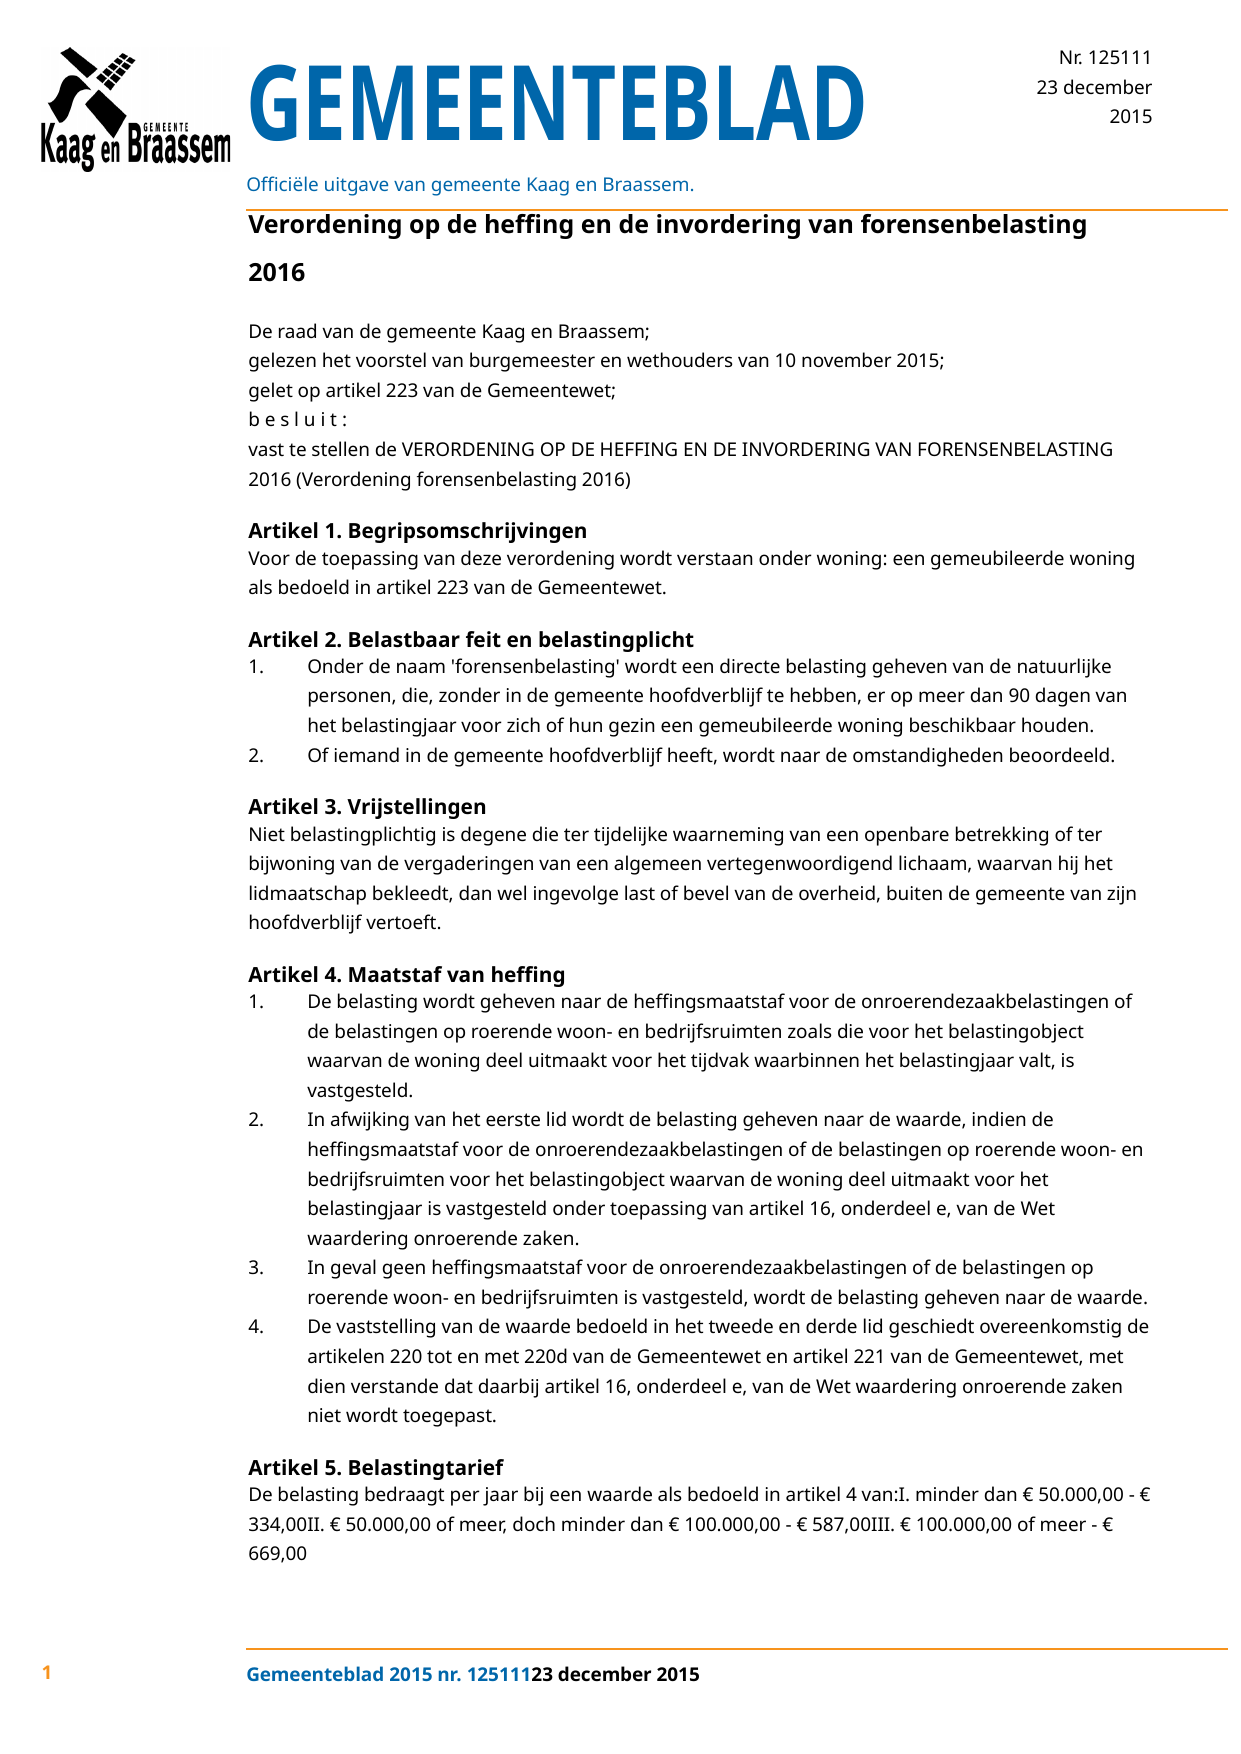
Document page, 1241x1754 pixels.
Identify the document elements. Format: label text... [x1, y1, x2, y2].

picture [41, 47, 231, 172]
list De belasting wordt geheven naar de heffingsmaatstaf voor de onroerendezaakbelastingen of de belastingen op roerende woon- en bedrijfsruimten zoals die voor het belastingobject waarvan de woning deel uitmaakt voor het tijdvak waarbinnen het belastingjaar valt, is vastgesteld. [248, 988, 1152, 1103]
text b e s l u i t : [248, 407, 1152, 432]
text Artikel 2. Belastbaar feit en belastingplicht [248, 625, 1152, 653]
text Voor de toepassing van deze verordening wordt verstaan onder woning: een gemeubileerde woning als bedoeld in artikel 223 van de Gemeentewet. [248, 545, 1152, 600]
text Verordening op de heffing en de invordering van forensenbelasting 2016 [248, 211, 1152, 288]
text De raad van de gemeente Kaag en Braassem; [248, 318, 1152, 344]
text Artikel 1. Begripsomschrijvingen [248, 516, 1152, 545]
text Artikel 5. Belastingtarief [248, 1453, 1152, 1481]
list De vaststelling van de waarde bedoeld in het tweede en derde lid geschiedt overeenkomstig de artikelen 220 tot en met 220d van de Gemeentewet en artikel 221 van de Gemeentewet, met dien verstande dat daarbij artikel 16, onderdeel e, van de Wet waardering onroerende zaken niet wordt toegepast. [248, 1314, 1152, 1428]
list Onder de naam 'forensenbelasting' wordt een directe belasting geheven van de natuurlijke personen, die, zonder in de gemeente hoofdverblijf te hebben, er op meer dan 90 dagen van het belastingjaar voor zich of hun gezin een gemeubileerde woning beschikbaar houden. [248, 653, 1152, 738]
text gelet op artikel 223 van de Gemeentewet; [248, 377, 1152, 403]
list Of iemand in de gemeente hoofdverblijf heeft, wordt naar de omstandigheden beoordeeld. [248, 742, 1152, 768]
list In geval geen heffingsmaatstaf voor de onroerendezaakbelastingen of de belastingen op roerende woon- en bedrijfsruimten is vastgesteld, wordt de belasting geheven naar de waarde. [248, 1254, 1152, 1310]
text Artikel 3. Vrijstellingen [248, 792, 1152, 821]
text De belasting bedraagt per jaar bij een waarde als bedoeld in artikel 4 van:I. minder dan € 50.000,00 - € 334,00II. € 50.000,00 of meer, doch minder dan € 100.000,00 - € 587,00III. € 100.000,00 of meer - € 669,00 [248, 1481, 1152, 1566]
text Artikel 4. Maatstaf van heffing [248, 960, 1152, 988]
text gelezen het voorstel van burgemeester en wethouders van 10 november 2015; [248, 347, 1152, 373]
text vast te stellen de VERORDENING OP DE HEFFING EN DE INVORDERING VAN FORENSENBELASTING 2016 (Verordening forensenbelasting 2016) [248, 436, 1152, 492]
text Niet belastingplichtig is degene die ter tijdelijke waarneming van een openbare betrekking of ter bijwoning van de vergaderingen van een algemeen vertegenwoordigend lichaam, waarvan hij het lidmaatschap bekleedt, dan wel ingevolge last of bevel van de overheid, buiten de gemeente van zijn hoofdverblijf vertoeft. [248, 821, 1152, 935]
list In afwijking van het eerste lid wordt de belasting geheven naar de waarde, indien de heffingsmaatstaf voor de onroerendezaakbelastingen of de belastingen op roerende woon- en bedrijfsruimten voor het belastingobject waarvan de woning deel uitmaakt voor het belastingjaar is vastgesteld onder toepassing van artikel 16, onderdeel e, van de Wet waardering onroerende zaken. [248, 1107, 1152, 1251]
